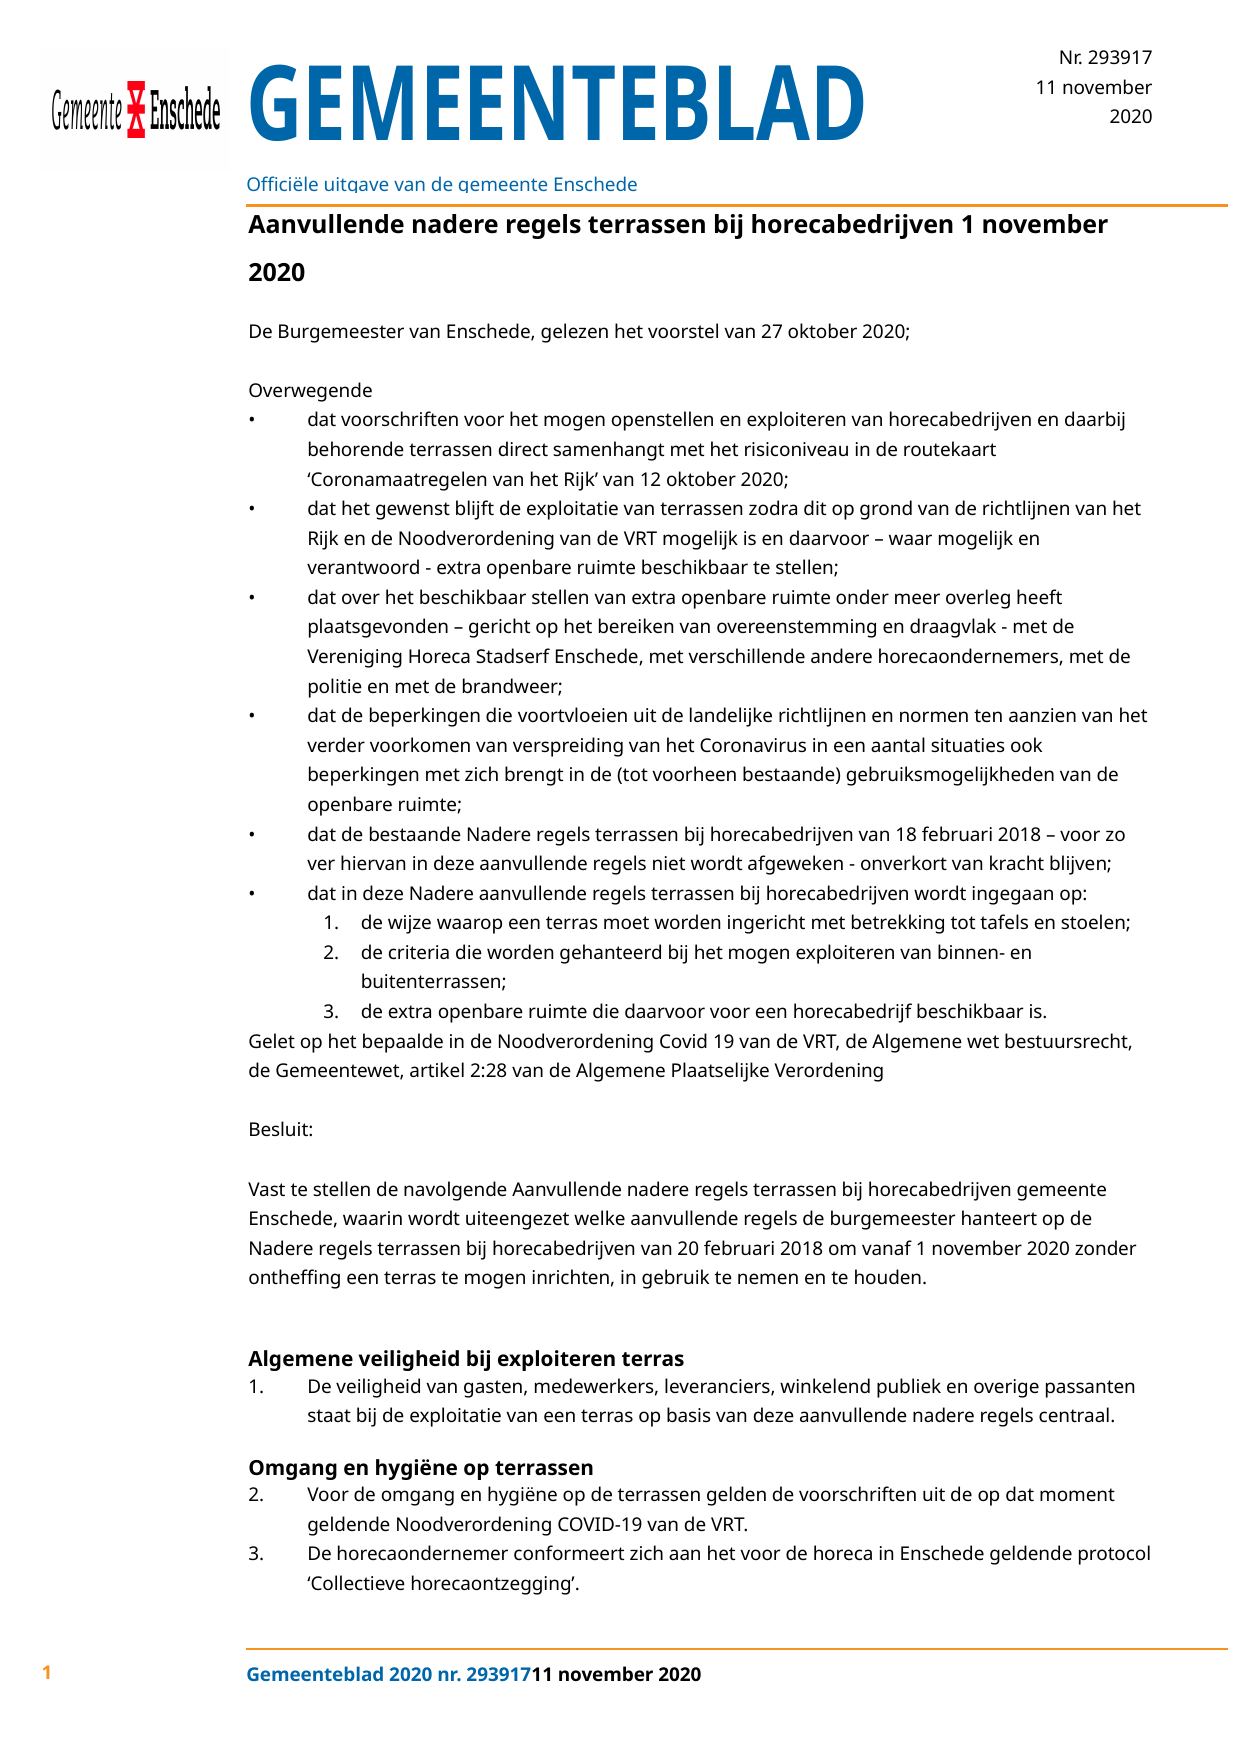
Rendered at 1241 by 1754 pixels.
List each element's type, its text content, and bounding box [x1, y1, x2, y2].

text Algemene veiligheid bij exploiteren terras [248, 1344, 1152, 1373]
text Overwegende [248, 377, 1152, 403]
text Vast te stellen de navolgende Aanvullende nadere regels terrassen bij horecabedrijven gemeente Enschede, waarin wordt uiteengezet welke aanvullende regels de burgemeester hanteert op de Nadere regels terrassen bij horecabedrijven van 20 februari 2018 om vanaf 1 november 2020 zonder ontheffing een terras te mogen inrichten, in gebruik te nemen en te houden. [248, 1176, 1152, 1290]
list dat het gewenst blijft de exploitatie van terrassen zodra dit op grond van de richtlijnen van het Rijk en de Noodverordening van de VRT mogelijk is en daarvoor – waar mogelijk en verantwoord - extra openbare ruimte beschikbaar te stellen; [248, 495, 1152, 580]
text De Burgemeester van Enschede, gelezen het voorstel van 27 oktober 2020; [248, 318, 1152, 344]
list dat de bestaande Nadere regels terrassen bij horecabedrijven van 18 februari 2018 – voor zo ver hiervan in deze aanvullende regels niet wordt afgeweken - onverkort van kracht blijven; [248, 821, 1152, 876]
list dat de beperkingen die voortvloeien uit de landelijke richtlijnen en normen ten aanzien van het verder voorkomen van verspreiding van het Coronavirus in een aantal situaties ook beperkingen met zich brengt in de (tot voorheen bestaande) gebruiksmogelijkheden van de openbare ruimte; [248, 702, 1152, 817]
list De horecaondernemer conformeert zich aan het voor de horeca in Enschede geldende protocol ‘Collectieve horecaontzegging’. [248, 1541, 1152, 1596]
list de extra openbare ruimte die daarvoor voor een horecabedrijf beschikbaar is. [323, 998, 1152, 1024]
list de criteria die worden gehanteerd bij het mogen exploiteren van binnen- en buitenterrassen; [323, 939, 1152, 994]
text Besluit: [248, 1117, 1152, 1142]
list De veiligheid van gasten, medewerkers, leveranciers, winkelend publiek en overige passanten staat bij de exploitatie van een terras op basis van deze aanvullende nadere regels centraal. [248, 1373, 1152, 1428]
text Omgang en hygiëne op terrassen [248, 1453, 1152, 1481]
picture [41, 47, 231, 172]
text Aanvullende nadere regels terrassen bij horecabedrijven 1 november 2020 [248, 207, 1152, 288]
list dat over het beschikbaar stellen van extra openbare ruimte onder meer overleg heeft plaatsgevonden – gericht op het bereiken van overeenstemming en draagvlak - met de Vereniging Horeca Stadserf Enschede, met verschillende andere horecaondernemers, met de politie en met de brandweer; [248, 584, 1152, 699]
text Gelet op het bepaalde in de Noodverordening Covid 19 van de VRT, de Algemene wet bestuursrecht, de Gemeentewet, artikel 2:28 van de Algemene Plaatselijke Verordening [248, 1028, 1152, 1083]
list Voor de omgang en hygiëne op de terrassen gelden de voorschriften uit de op dat moment geldende Noodverordening COVID-19 van de VRT. [248, 1481, 1152, 1537]
list dat voorschriften voor het mogen openstellen en exploiteren van horecabedrijven en daarbij behorende terrassen direct samenhangt met het risiconiveau in de routekaart ‘Coronamaatregelen van het Rijk’ van 12 oktober 2020; [248, 407, 1152, 492]
list de wijze waarop een terras moet worden ingericht met betrekking tot tafels en stoelen; [323, 909, 1152, 935]
list dat in deze Nadere aanvullende regels terrassen bij horecabedrijven wordt ingegaan op: [248, 880, 1152, 906]
